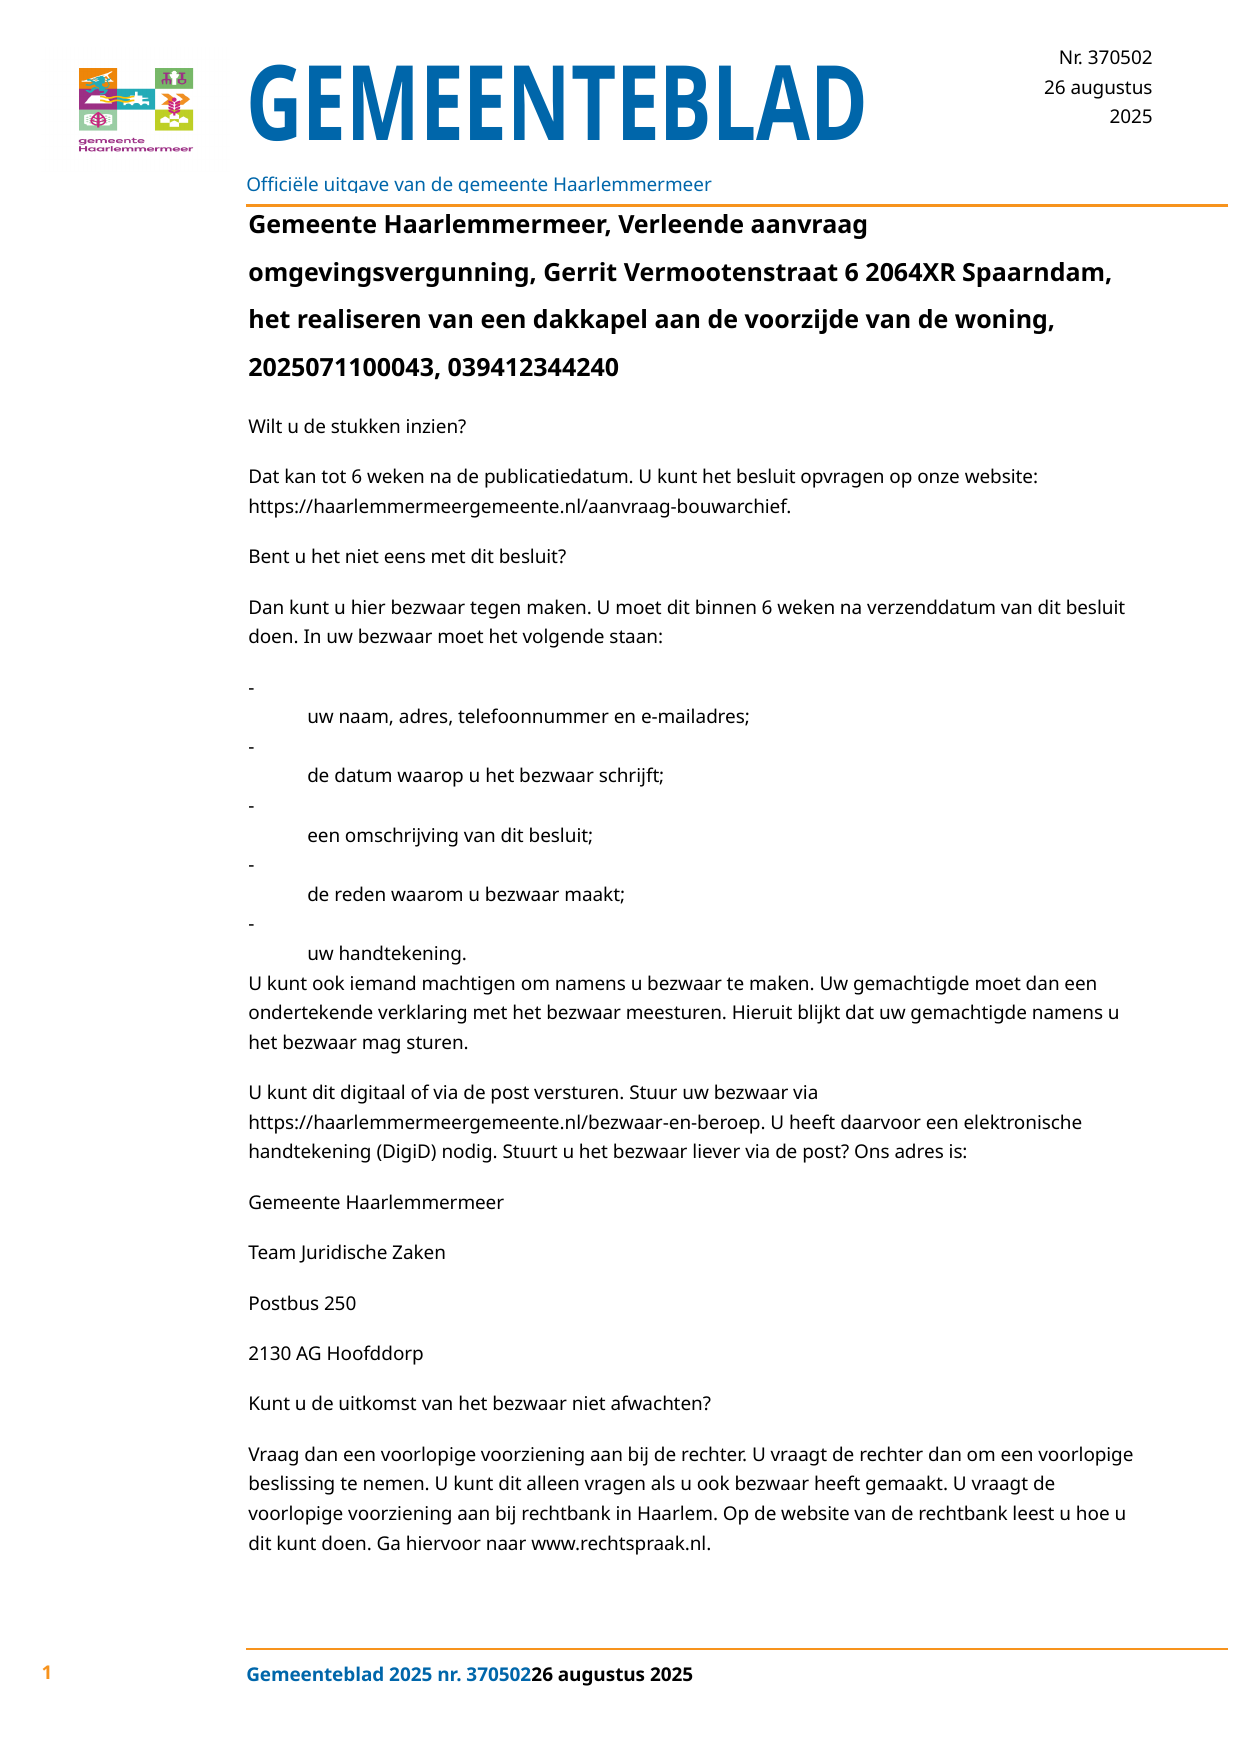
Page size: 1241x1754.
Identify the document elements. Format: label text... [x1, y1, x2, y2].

text Postbus 250 [248, 1290, 1152, 1316]
list de reden waarom u bezwaar maakt; [248, 881, 1152, 907]
list uw handtekening. [248, 940, 1152, 966]
text 2130 AG Hoofddorp [248, 1340, 1152, 1366]
text Bent u het niet eens met dit besluit? [248, 543, 1152, 569]
text Vraag dan een voorlopige voorziening aan bij de rechter. U vraagt de rechter dan om een voorlopige beslissing te nemen. U kunt dit alleen vragen als u ook bezwaar heeft gemaakt. U vraagt de voorlopige voorziening aan bij rechtbank in Haarlem. Op de website van de rechtbank leest u hoe u dit kunt doen. Ga hiervoor naar www.rechtspraak.nl. [248, 1441, 1152, 1556]
text Kunt u de uitkomst van het bezwaar niet afwachten? [248, 1391, 1152, 1416]
text Gemeente Haarlemmermeer [248, 1189, 1152, 1215]
list de datum waarop u het bezwaar schrijft; [248, 763, 1152, 788]
picture [41, 47, 231, 172]
text U kunt dit digitaal of via de post versturen. Stuur uw bezwaar via https://haarlemmermeergemeente.nl/bezwaar-en-beroep. U heeft daarvoor een elektronische handtekening (DigiD) nodig. Stuurt u het bezwaar liever via de post? Ons adres is: [248, 1079, 1152, 1164]
text Dan kunt u hier bezwaar tegen maken. U moet dit binnen 6 weken na verzenddatum van dit besluit doen. In uw bezwaar moet het volgende staan: [248, 594, 1152, 649]
list een omschrijving van dit besluit; [248, 822, 1152, 848]
text Gemeente Haarlemmermeer, Verleende aanvraag omgevingsvergunning, Gerrit Vermootenstraat 6 2064XR Spaarndam, het realiseren van een dakkapel aan de voorzijde van de woning, 2025071100043, 039412344240 [248, 207, 1152, 384]
text Wilt u de stukken inzien? [248, 413, 1152, 439]
list uw naam, adres, telefoonnummer en e-mailadres; [248, 703, 1152, 729]
text Dat kan tot 6 weken na de publicatiedatum. U kunt het besluit opvragen op onze website: https://haarlemmermeergemeente.nl/aanvraag-bouwarchief. [248, 463, 1152, 519]
text U kunt ook iemand machtigen om namens u bezwaar te maken. Uw gemachtigde moet dan een ondertekende verklaring met het bezwaar meesturen. Hieruit blijkt dat uw gemachtigde namens u het bezwaar mag sturen. [248, 970, 1152, 1055]
text Team Juridische Zaken [248, 1239, 1152, 1265]
